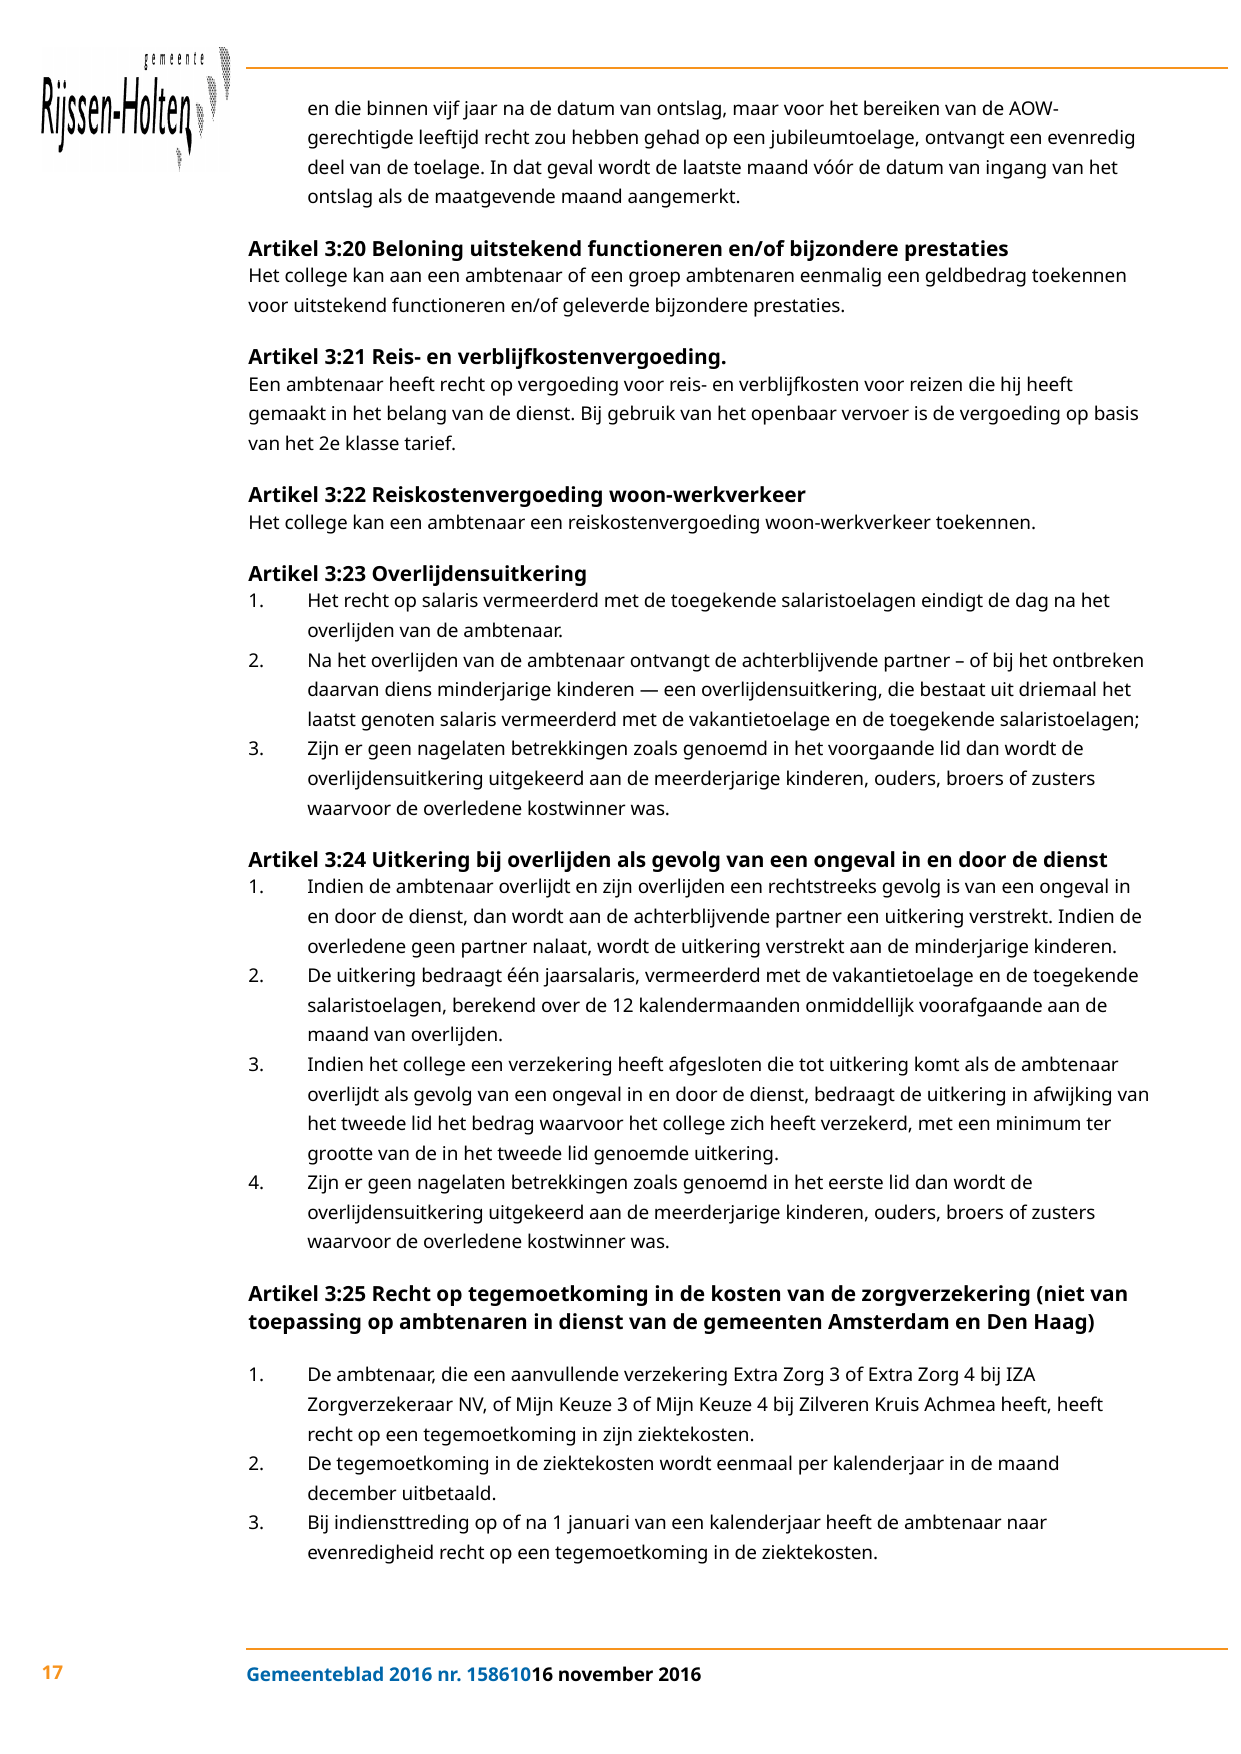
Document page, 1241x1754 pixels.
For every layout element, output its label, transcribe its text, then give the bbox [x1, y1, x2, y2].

list Het recht op salaris vermeerderd met de toegekende salaristoelagen eindigt de dag na het overlijden van de ambtenaar. [248, 588, 1152, 643]
list De uitkering bedraagt één jaarsalaris, vermeerderd met de vakantietoelage en de toegekende salaristoelagen, berekend over de 12 kalendermaanden onmiddellijk voorafgaande aan de maand van overlijden. [248, 962, 1152, 1047]
list Na het overlijden van de ambtenaar ontvangt de achterblijvende partner – of bij het ontbreken daarvan diens minderjarige kinderen — een overlijdensuitkering, die bestaat uit driemaal het laatst genoten salaris vermeerderd met de vakantietoelage en de toegekende salaristoelagen; [248, 647, 1152, 732]
list De tegemoetkoming in de ziektekosten wordt eenmaal per kalenderjaar in de maand december uitbetaald. [248, 1450, 1152, 1506]
text Artikel 3:24 Uitkering bij overlijden als gevolg van een ongeval in en door de dienst [248, 845, 1152, 874]
list Indien het college een verzekering heeft afgesloten die tot uitkering komt als de ambtenaar overlijdt als gevolg van een ongeval in en door de dienst, bedraagt de uitkering in afwijking van het tweede lid het bedrag waarvoor het college zich heeft verzekerd, met een minimum ter grootte van de in het tweede lid genoemde uitkering. [248, 1051, 1152, 1166]
list Indien de ambtenaar overlijdt en zijn overlijden een rechtstreeks gevolg is van een ongeval in en door de dienst, dan wordt aan de achterblijvende partner een uitkering verstrekt. Indien de overledene geen partner nalaat, wordt de uitkering verstrekt aan de minderjarige kinderen. [248, 874, 1152, 958]
text Artikel 3:22 Reiskostenvergoeding woon-werkverkeer [248, 480, 1152, 509]
list en die binnen vijf jaar na de datum van ontslag, maar voor het bereiken van de AOW-gerechtigde leeftijd recht zou hebben gehad op een jubileumtoelage, ontvangt een evenredig deel van de toelage. In dat geval wordt de laatste maand vóór de datum van ingang van het ontslag als de maatgevende maand aangemerkt. [248, 95, 1152, 209]
list Bij indiensttreding op of na 1 januari van een kalenderjaar heeft de ambtenaar naar evenredigheid recht op een tegemoetkoming in de ziektekosten. [248, 1509, 1152, 1565]
text Het college kan aan een ambtenaar of een groep ambtenaren eenmalig een geldbedrag toekennen voor uitstekend functioneren en/of geleverde bijzondere prestaties. [248, 262, 1152, 318]
text Artikel 3:23 Overlijdensuitkering [248, 559, 1152, 588]
text Artikel 3:20 Beloning uitstekend functioneren en/of bijzondere prestaties [248, 234, 1152, 262]
picture [41, 47, 231, 172]
text Een ambtenaar heeft recht op vergoeding voor reis- en verblijfkosten voor reizen die hij heeft gemaakt in het belang van de dienst. Bij gebruik van het openbaar vervoer is de vergoeding op basis van het 2e klasse tarief. [248, 371, 1152, 456]
text Artikel 3:21 Reis- en verblijfkostenvergoeding. [248, 342, 1152, 371]
text Artikel 3:25 Recht op tegemoetkoming in de kosten van de zorgverzekering (niet van toepassing op ambtenaren in dienst van de gemeenten Amsterdam en Den Haag) [248, 1279, 1152, 1336]
list Zijn er geen nagelaten betrekkingen zoals genoemd in het voorgaande lid dan wordt de overlijdensuitkering uitgekeerd aan de meerderjarige kinderen, ouders, broers of zusters waarvoor de overledene kostwinner was. [248, 736, 1152, 821]
text Het college kan een ambtenaar een reiskostenvergoeding woon-werkverkeer toekennen. [248, 509, 1152, 534]
list Zijn er geen nagelaten betrekkingen zoals genoemd in het eerste lid dan wordt de overlijdensuitkering uitgekeerd aan de meerderjarige kinderen, ouders, broers of zusters waarvoor de overledene kostwinner was. [248, 1169, 1152, 1254]
list De ambtenaar, die een aanvullende verzekering Extra Zorg 3 of Extra Zorg 4 bij IZA Zorgverzekeraar NV, of Mijn Keuze 3 of Mijn Keuze 4 bij Zilveren Kruis Achmea heeft, heeft recht op een tegemoetkoming in zijn ziektekosten. [248, 1362, 1152, 1447]
